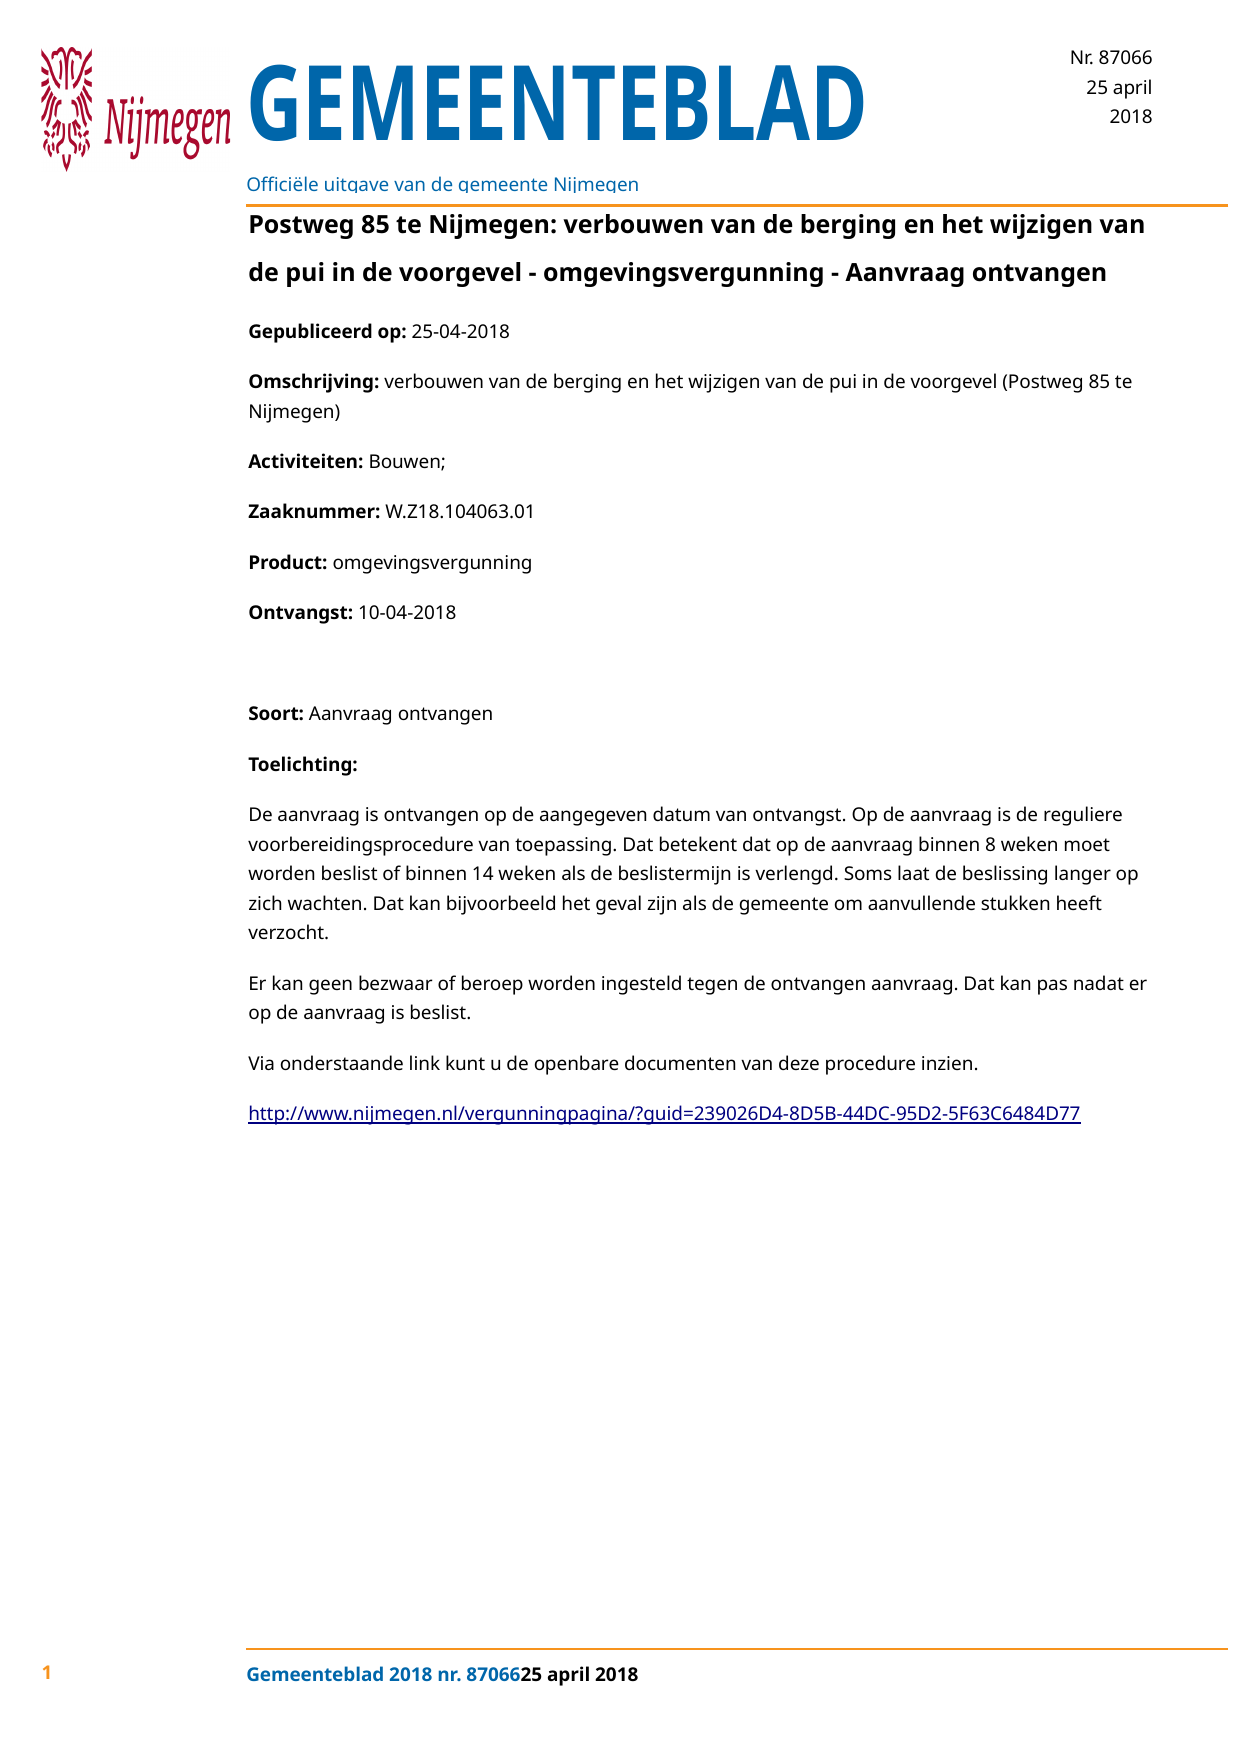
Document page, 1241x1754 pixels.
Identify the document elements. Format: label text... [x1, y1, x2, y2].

text Soort: Aanvraag ontvangen [248, 700, 1152, 726]
text Er kan geen bezwaar of beroep worden ingesteld tegen de ontvangen aanvraag. Dat kan pas nadat er op de aanvraag is beslist. [248, 970, 1152, 1025]
text De aanvraag is ontvangen op de aangegeven datum van ontvangst. Op de aanvraag is de reguliere voorbereidingsprocedure van toepassing. Dat betekent dat op de aanvraag binnen 8 weken moet worden beslist of binnen 14 weken als de beslistermijn is verlengd. Soms laat de beslissing langer op zich wachten. Dat kan bijvoorbeeld het geval zijn als de gemeente om aanvullende stukken heeft verzocht. [248, 801, 1152, 945]
text Gepubliceerd op: 25-04-2018 [248, 318, 1152, 344]
text Activiteiten: Bouwen; [248, 448, 1152, 474]
text Zaaknummer: W.Z18.104063.01 [248, 499, 1152, 524]
text Ontvangst: 10-04-2018 [248, 599, 1152, 625]
text Product: omgevingsvergunning [248, 549, 1152, 575]
text http://www.nijmegen.nl/vergunningpagina/?guid=239026D4-8D5B-44DC-95D2-5F63C6484D77 [248, 1100, 1152, 1126]
picture [41, 47, 231, 172]
text Omschrijving: verbouwen van de berging en het wijzigen van de pui in de voorgevel (Postweg 85 te Nijmegen) [248, 368, 1152, 424]
text Toelichting: [248, 751, 1152, 777]
text Via onderstaande link kunt u de openbare documenten van deze procedure inzien. [248, 1050, 1152, 1076]
text Postweg 85 te Nijmegen: verbouwen van de berging en het wijzigen van de pui in de voorgevel - omgevingsvergunning - Aanvraag ontvangen [248, 207, 1152, 288]
